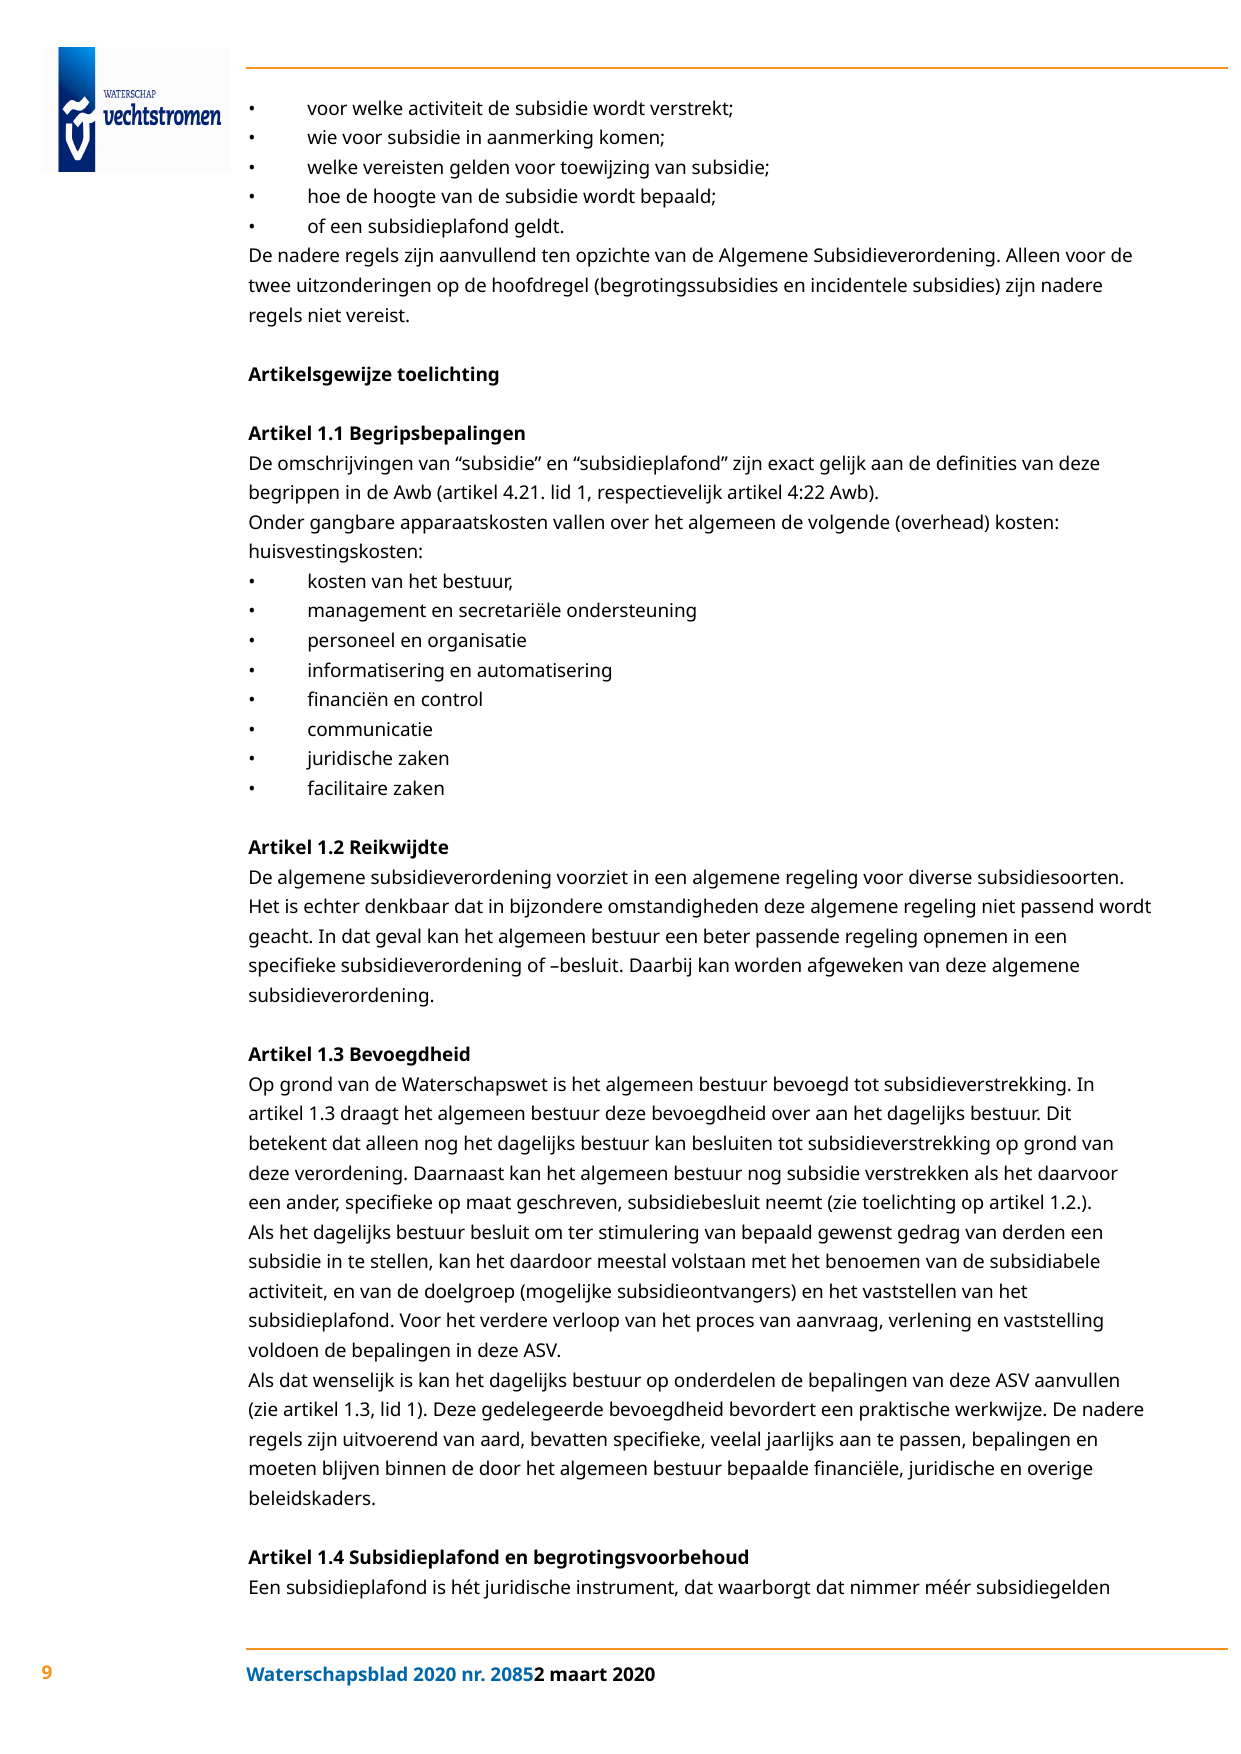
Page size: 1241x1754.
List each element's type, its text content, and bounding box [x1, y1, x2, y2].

list personeel en organisatie [248, 627, 1152, 653]
text De algemene subsidieverordening voorziet in een algemene regeling voor diverse subsidiesoorten. Het is echter denkbaar dat in bijzondere omstandigheden deze algemene regeling niet passend wordt geacht. In dat geval kan het algemeen bestuur een beter passende regeling opnemen in een specifieke subsidieverordening of –besluit. Daarbij kan worden afgeweken van deze algemene subsidieverordening. [248, 864, 1152, 1008]
list facilitaire zaken [248, 775, 1152, 801]
list juridische zaken [248, 746, 1152, 771]
text Artikel 1.1 Begripsbepalingen [248, 420, 1152, 446]
list management en secretariële ondersteuning [248, 598, 1152, 623]
list informatisering en automatisering [248, 657, 1152, 683]
text De nadere regels zijn aanvullend ten opzichte van de Algemene Subsidieverordening. Alleen voor de twee uitzonderingen op de hoofdregel (begrotingssubsidies en incidentele subsidies) zijn nadere regels niet vereist. [248, 243, 1152, 328]
list of een subsidieplafond geldt. [248, 213, 1152, 239]
text Als dat wenselijk is kan het dagelijks bestuur op onderdelen de bepalingen van deze ASV aanvullen (zie artikel 1.3, lid 1). Deze gedelegeerde bevoegdheid bevordert een praktische werkwijze. De nadere regels zijn uitvoerend van aard, bevatten specifieke, veelal jaarlijks aan te passen, bepalingen en moeten blijven binnen de door het algemeen bestuur bepaalde financiële, juridische en overige beleidskaders. [248, 1367, 1152, 1511]
text Onder gangbare apparaatskosten vallen over het algemeen de volgende (overhead) kosten: [248, 509, 1152, 535]
list communicatie [248, 716, 1152, 742]
text Op grond van de Waterschapswet is het algemeen bestuur bevoegd tot subsidieverstrekking. In artikel 1.3 draagt het algemeen bestuur deze bevoegdheid over aan het dagelijks bestuur. Dit betekent dat alleen nog het dagelijks bestuur kan besluiten tot subsidieverstrekking op grond van deze verordening. Daarnaast kan het algemeen bestuur nog subsidie verstrekken als het daarvoor een ander, specifieke op maat geschreven, subsidiebesluit neemt (zie toelichting op artikel 1.2.). [248, 1071, 1152, 1215]
text De omschrijvingen van “subsidie” en “subsidieplafond” zijn exact gelijk aan de definities van deze begrippen in de Awb (artikel 4.21. lid 1, respectievelijk artikel 4:22 Awb). [248, 450, 1152, 505]
list voor welke activiteit de subsidie wordt verstrekt; [248, 95, 1152, 121]
picture [41, 47, 231, 172]
list welke vereisten gelden voor toewijzing van subsidie; [248, 154, 1152, 180]
list wie voor subsidie in aanmerking komen; [248, 124, 1152, 150]
text huisvestingskosten: [248, 538, 1152, 564]
text Artikel 1.4 Subsidieplafond en begrotingsvoorbehoud [248, 1544, 1152, 1570]
list kosten van het bestuur, [248, 568, 1152, 594]
text Artikelsgewijze toelichting [248, 361, 1152, 387]
text Een subsidieplafond is hét juridische instrument, dat waarborgt dat nimmer méér subsidiegelden [248, 1574, 1152, 1600]
text Als het dagelijks bestuur besluit om ter stimulering van bepaald gewenst gedrag van derden een subsidie in te stellen, kan het daardoor meestal volstaan met het benoemen van de subsidiabele activiteit, en van de doelgroep (mogelijke subsidieontvangers) en het vaststellen van het subsidieplafond. Voor het verdere verloop van het proces van aanvraag, verlening en vaststelling voldoen de bepalingen in deze ASV. [248, 1219, 1152, 1363]
text Artikel 1.3 Bevoegdheid [248, 1041, 1152, 1067]
text Artikel 1.2 Reikwijdte [248, 834, 1152, 860]
list hoe de hoogte van de subsidie wordt bepaald; [248, 183, 1152, 209]
list financiën en control [248, 686, 1152, 712]
